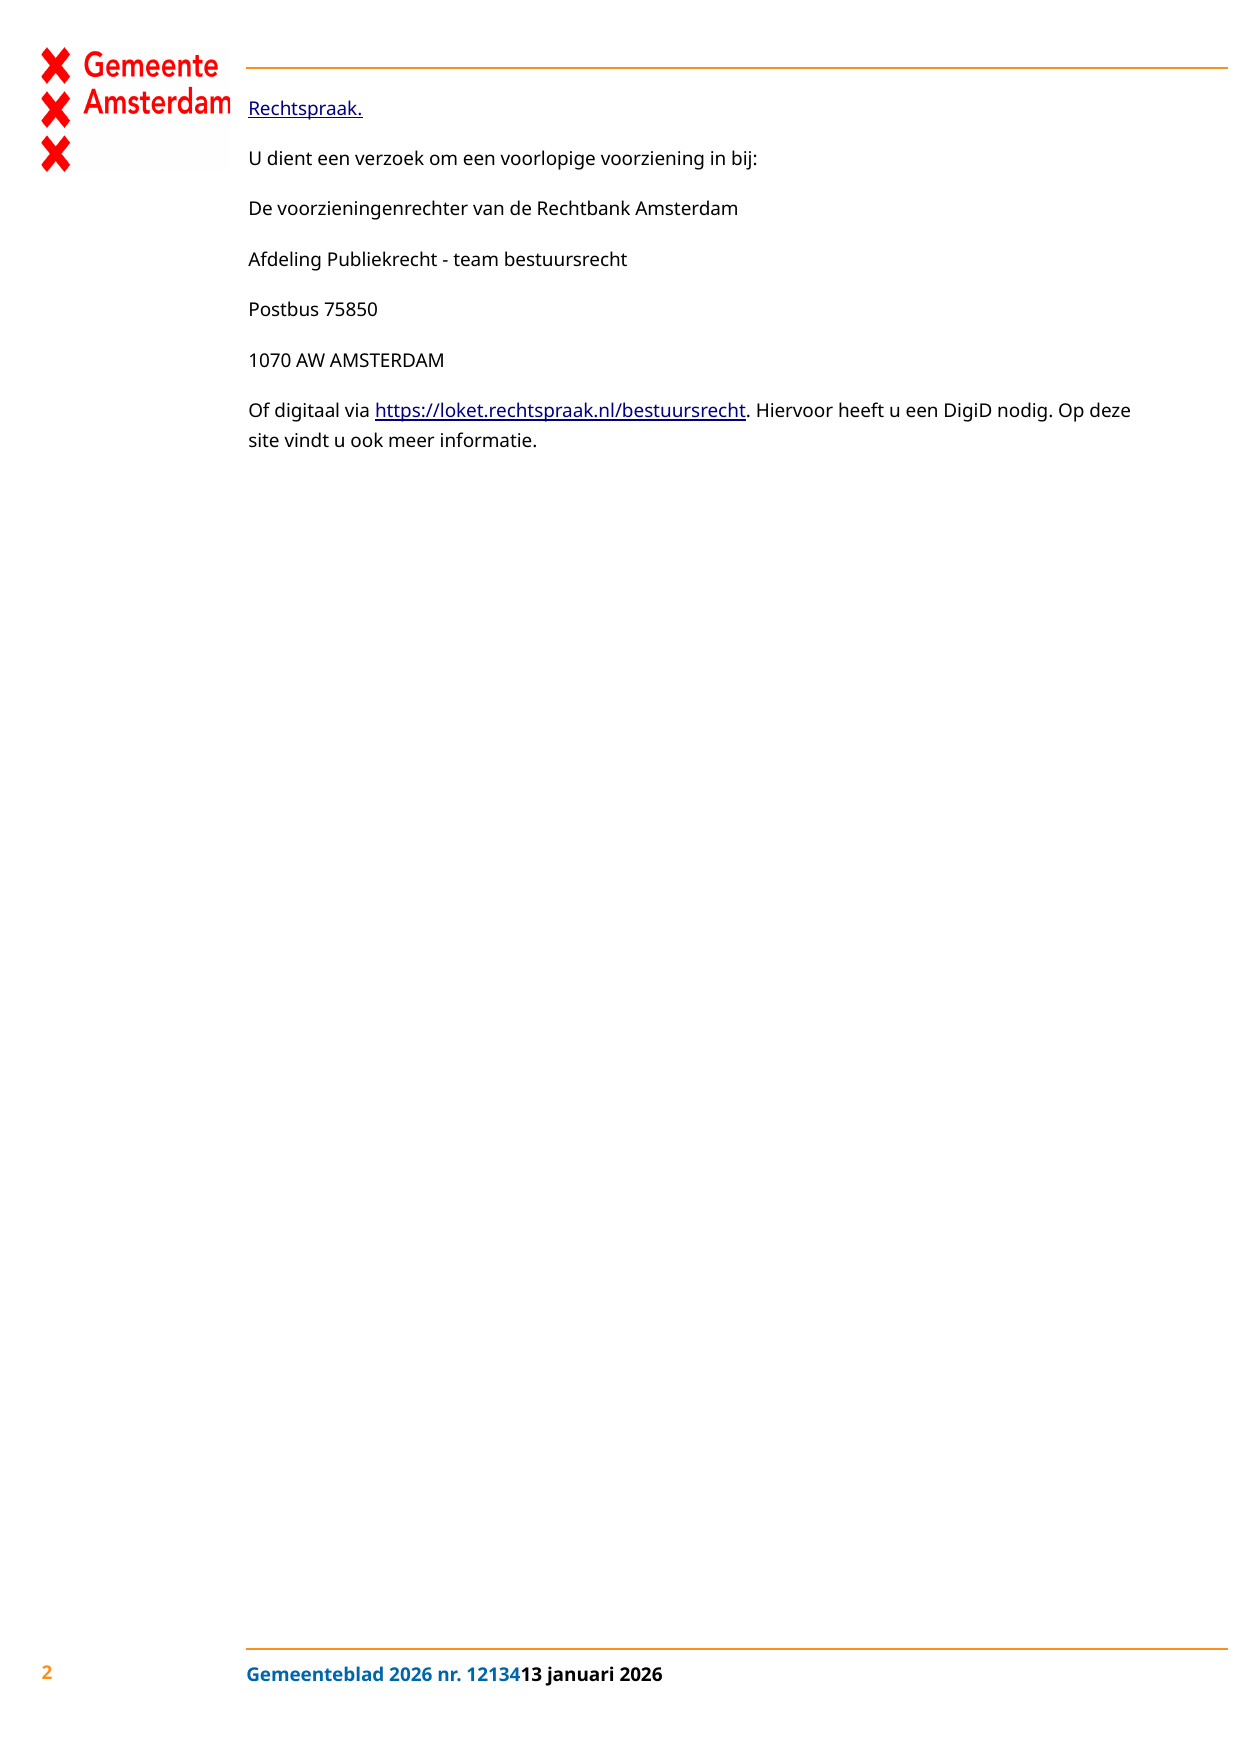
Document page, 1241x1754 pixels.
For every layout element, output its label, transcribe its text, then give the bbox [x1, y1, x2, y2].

text U dient een verzoek om een voorlopige voorziening in bij: [248, 145, 1152, 171]
text Rechtspraak. [248, 95, 1152, 121]
picture [41, 47, 231, 172]
text De voorzieningenrechter van de Rechtbank Amsterdam [248, 196, 1152, 221]
text 1070 AW AMSTERDAM [248, 347, 1152, 373]
text Afdeling Publiekrecht - team bestuursrecht [248, 246, 1152, 272]
text Of digitaal via https://loket.rechtspraak.nl/bestuursrecht. Hiervoor heeft u een DigiD nodig. Op deze site vindt u ook meer informatie. [248, 397, 1152, 453]
text Postbus 75850 [248, 296, 1152, 322]
